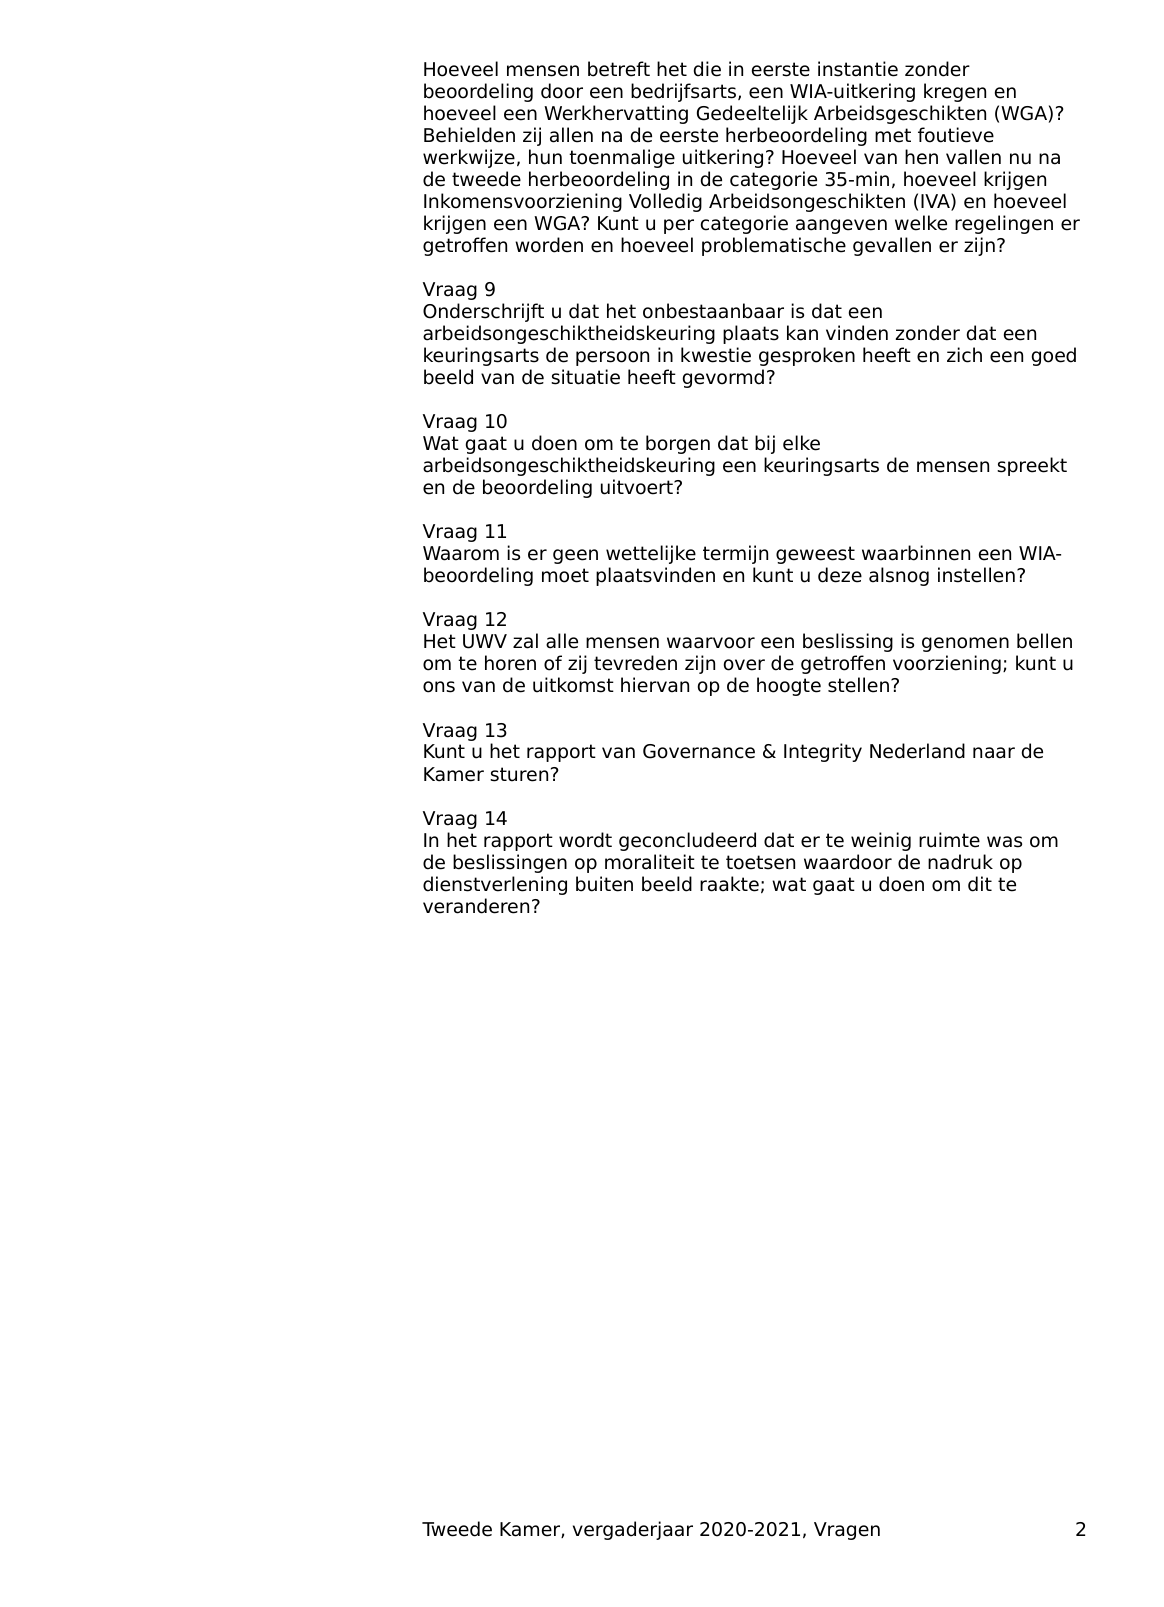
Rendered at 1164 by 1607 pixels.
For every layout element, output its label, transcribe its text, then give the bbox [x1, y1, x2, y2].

text Vraag 9 [422, 279, 1087, 301]
text In het rapport wordt geconcludeerd dat er te weinig ruimte was om de beslissingen op moraliteit te toetsen waardoor de nadruk op dienstverlening buiten beeld raakte; wat gaat u doen om dit te veranderen? [422, 829, 1087, 917]
text Hoeveel mensen betreft het die in eerste instantie zonder beoordeling door een bedrijfsarts, een WIA-uitkering kregen en hoeveel een Werkhervatting Gedeeltelijk Arbeidsgeschikten (WGA)? Behielden zij allen na de eerste herbeoordeling met foutieve werkwijze, hun toenmalige uitkering? Hoeveel van hen vallen nu na de tweede herbeoordeling in de categorie 35-min, hoeveel krijgen Inkomensvoorziening Volledig Arbeidsongeschikten (IVA) en hoeveel krijgen een WGA? Kunt u per categorie aangeven welke regelingen er getroffen worden en hoeveel problematische gevallen er zijn? [422, 59, 1087, 257]
text Vraag 14 [422, 808, 1087, 829]
text Onderschrijft u dat het onbestaanbaar is dat een arbeidsongeschiktheidskeuring plaats kan vinden zonder dat een keuringsarts de persoon in kwestie gesproken heeft en zich een goed beeld van de situatie heeft gevormd? [422, 301, 1087, 389]
text Vraag 13 [422, 719, 1087, 741]
text Het UWV zal alle mensen waarvoor een beslissing is genomen bellen om te horen of zij tevreden zijn over de getroffen voorziening; kunt u ons van de uitkomst hiervan op de hoogte stellen? [422, 631, 1087, 697]
text Wat gaat u doen om te borgen dat bij elke arbeidsongeschiktheidskeuring een keuringsarts de mensen spreekt en de beoordeling uitvoert? [422, 433, 1087, 499]
text Vraag 12 [422, 609, 1087, 631]
text Vraag 11 [422, 521, 1087, 543]
text Waarom is er geen wettelijke termijn geweest waarbinnen een WIA-beoordeling moet plaatsvinden en kunt u deze alsnog instellen? [422, 543, 1087, 587]
text Kunt u het rapport van Governance & Integrity Nederland naar de Kamer sturen? [422, 741, 1087, 785]
text Vraag 10 [422, 411, 1087, 433]
